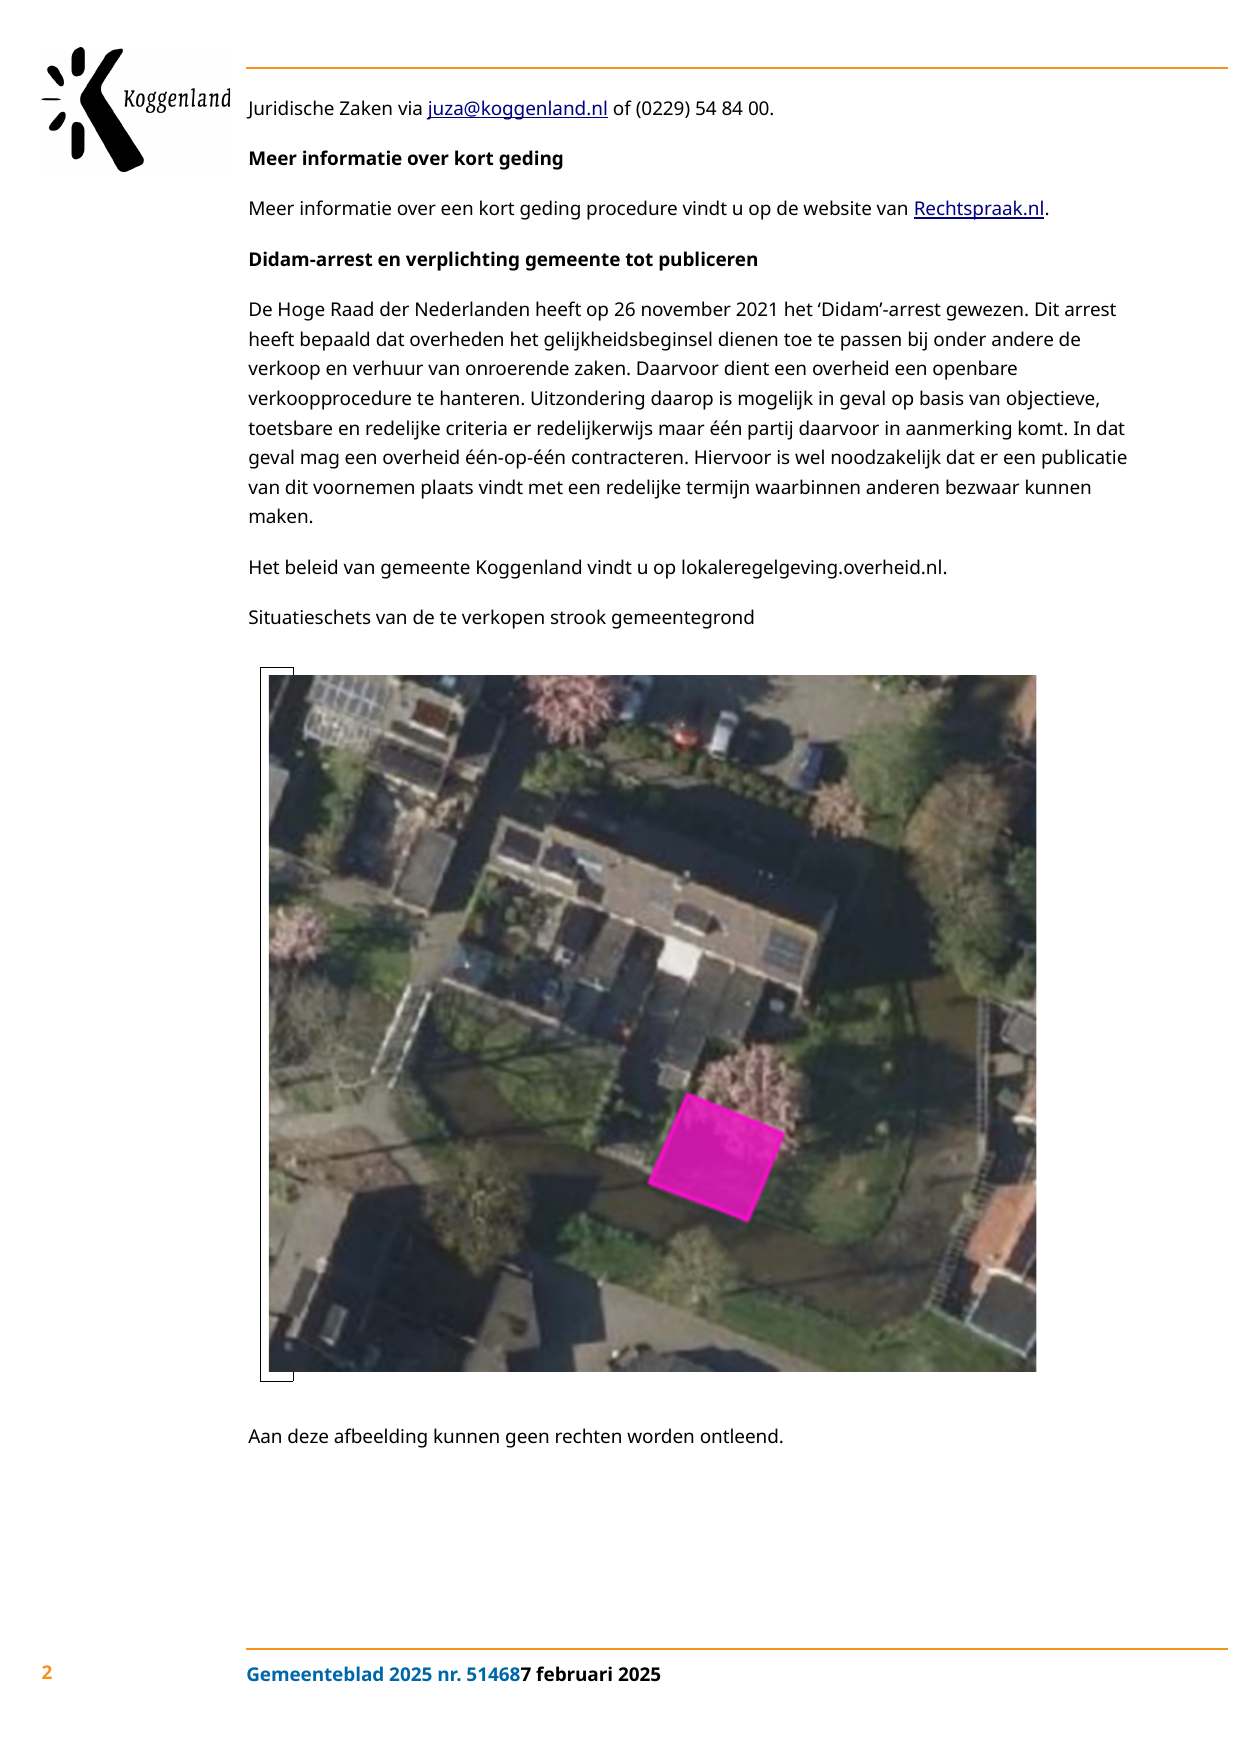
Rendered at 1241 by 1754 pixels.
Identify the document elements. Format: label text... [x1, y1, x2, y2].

text Situatieschets van de te verkopen strook gemeentegrond [248, 604, 1152, 630]
text Didam-arrest en verplichting gemeente tot publiceren [248, 246, 1152, 272]
text Meer informatie over een kort geding procedure vindt u op de website van Rechtspraak.nl. [248, 196, 1152, 221]
text Juridische Zaken via juza@koggenland.nl of (0229) 54 84 00. [248, 95, 1152, 121]
text Het beleid van gemeente Koggenland vindt u op lokaleregelgeving.overheid.nl. [248, 554, 1152, 580]
text De Hoge Raad der Nederlanden heeft op 26 november 2021 het ‘Didam’-arrest gewezen. Dit arrest heeft bepaald dat overheden het gelijkheidsbeginsel dienen toe te passen bij onder andere de verkoop en verhuur van onroerende zaken. Daarvoor dient een overheid een openbare verkoopprocedure te hanteren. Uitzondering daarop is mogelijk in geval op basis van objectieve, toetsbare en redelijke criteria er redelijkerwijs maar één partij daarvoor in aanmerking komt. In dat geval mag een overheid één-op-één contracteren. Hiervoor is wel noodzakelijk dat er een publicatie van dit voornemen plaats vindt met een redelijke termijn waarbinnen anderen bezwaar kunnen maken. [248, 296, 1152, 529]
picture [268, 675, 1037, 1372]
text Meer informatie over kort geding [248, 145, 1152, 171]
text Aan deze afbeelding kunnen geen rechten worden ontleend. [248, 1423, 1152, 1449]
picture [41, 47, 231, 172]
